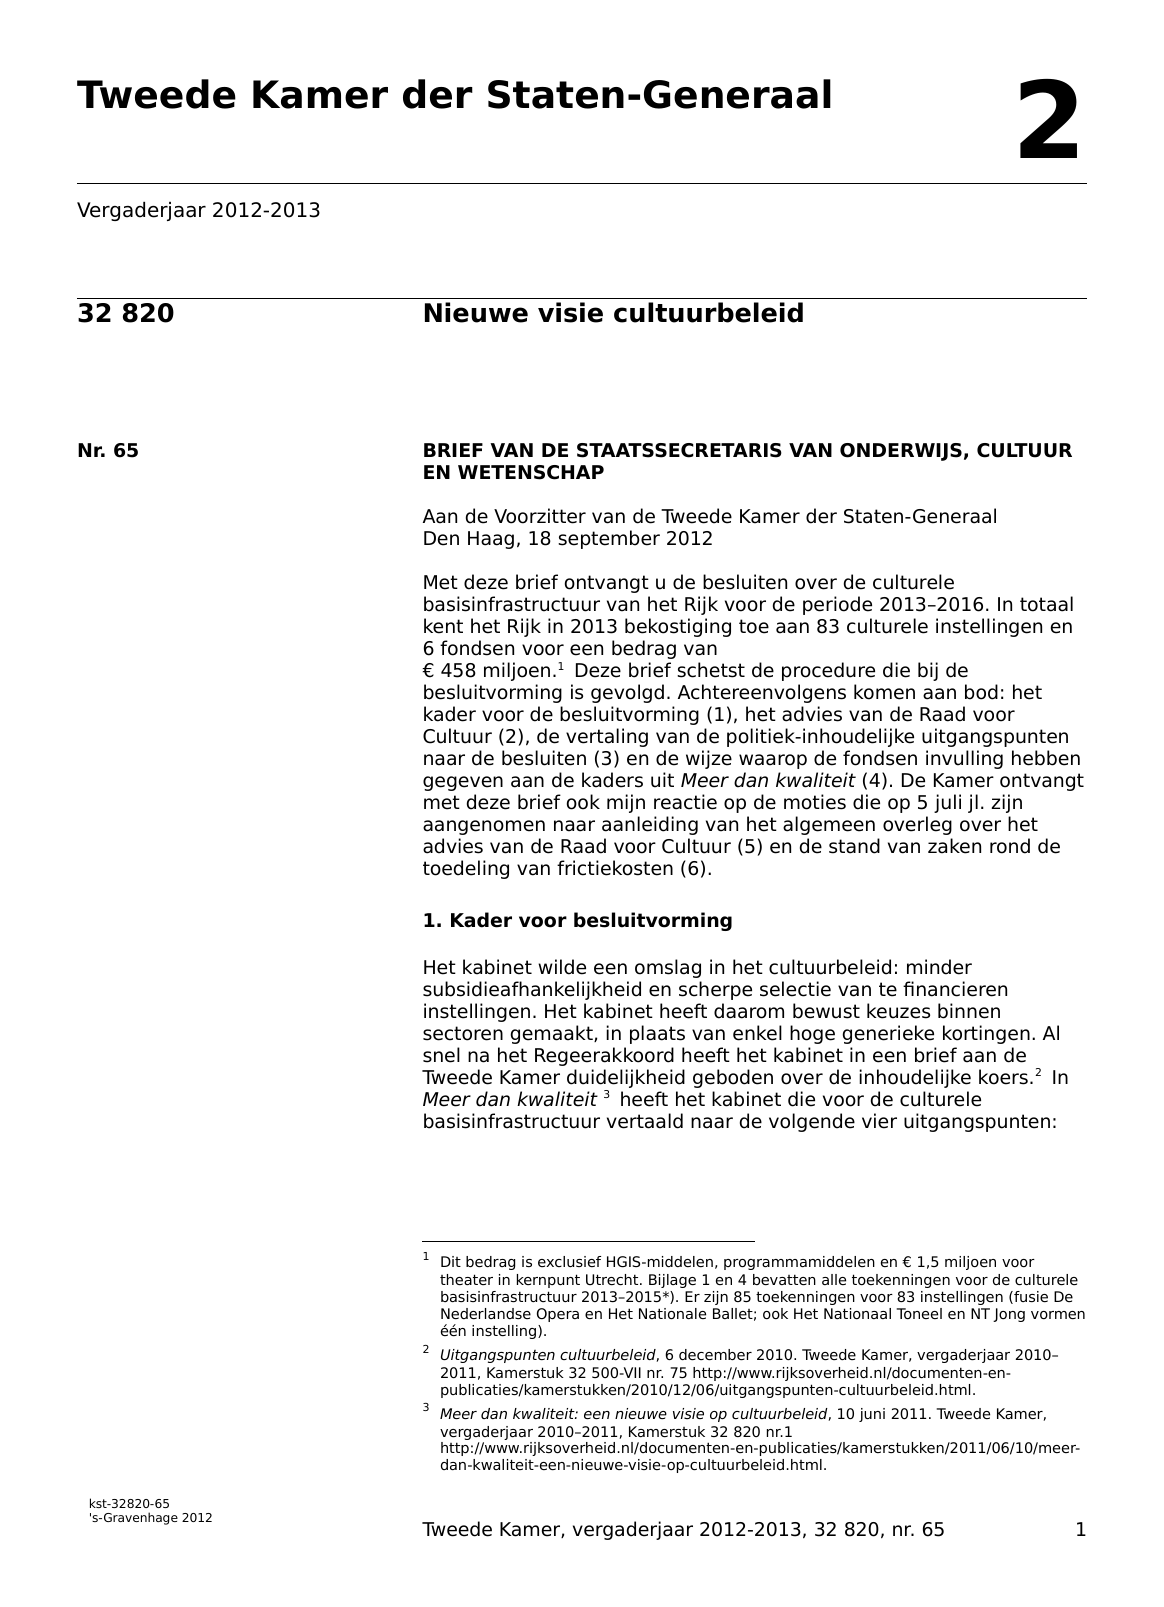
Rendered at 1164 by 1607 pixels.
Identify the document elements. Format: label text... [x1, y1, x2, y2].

text Dit bedrag is exclusief HGIS-middelen, programmamiddelen en € 1,5 miljoen voor theater in kernpunt Utrecht. Bijlage 1 en 4 bevatten alle toekenningen voor de culturele basisinfrastructuur 2013–2015*). Er zijn 85 toekenningen voor 83 instellingen (fusie De Nederlandse Opera en Het Nationale Ballet; ook Het Nationaal Toneel en NT Jong vormen één instelling). [422, 1250, 1087, 1340]
subtitle 1. Kader voor besluitvorming [422, 910, 1087, 932]
table_header 2 [886, 59, 1087, 183]
text Aan de Voorzitter van de Tweede Kamer der Staten-Generaal [422, 506, 1087, 528]
subtitle Nr. 65 BRIEF VAN DE STAATSSECRETARIS VAN ONDERWIJS, CULTUUR EN WETENSCHAP [77, 440, 1087, 484]
table_cell Vergaderjaar 2012-2013 [77, 184, 1087, 298]
subtitle 32 820 Nieuwe visie cultuurbeleid [77, 299, 1087, 329]
text € 458 miljoen. Deze brief schetst de procedure die bij de besluitvorming is gevolgd. Achtereenvolgens komen aan bod: het kader voor de besluitvorming (1), het advies van de Raad voor Cultuur (2), de vertaling van de politiek-inhoudelijke uitgangspunten naar de besluiten (3) en de wijze waarop de fondsen invulling hebben gegeven aan de kaders uit Meer dan kwaliteit (4). De Kamer ontvangt met deze brief ook mijn reactie op de moties die op 5 juli jl. zijn aangenomen naar aanleiding van het algemeen overleg over het advies van de Raad voor Cultuur (5) en de stand van zaken rond de toedeling van frictiekosten (6). [422, 660, 1087, 880]
text Met deze brief ontvangt u de besluiten over de culturele basisinfrastructuur van het Rijk voor de periode 2013–2016. In totaal kent het Rijk in 2013 bekostiging toe aan 83 culturele instellingen en 6 fondsen voor een bedrag van [422, 572, 1087, 660]
text 's-Gravenhage 2012 [88, 1511, 323, 1525]
text Den Haag, 18 september 2012 [422, 528, 1087, 550]
text Meer dan kwaliteit: een nieuwe visie op cultuurbeleid, 10 juni 2011. Tweede Kamer, vergaderjaar 2010–2011, Kamerstuk 32 820 nr.1 http://www.rijksoverheid.nl/documenten-en-publicaties/kamerstukken/2011/06/10/meer-dan-kwaliteit-een-nieuwe-visie-op-cultuurbeleid.html. [422, 1402, 1087, 1474]
text kst-32820-65 [88, 1497, 323, 1511]
table_header Tweede Kamer der Staten-Generaal [77, 59, 886, 183]
text Het kabinet wilde een omslag in het cultuurbeleid: minder subsidieafhankelijkheid en scherpe selectie van te financieren instellingen. Het kabinet heeft daarom bewust keuzes binnen sectoren gemaakt, in plaats van enkel hoge generieke kortingen. Al snel na het Regeerakkoord heeft het kabinet in een brief aan de Tweede Kamer duidelijkheid geboden over de inhoudelijke koers. In Meer dan kwaliteit heeft het kabinet die voor de culturele basisinfrastructuur vertaald naar de volgende vier uitgangspunten: [422, 957, 1087, 1132]
text Uitgangspunten cultuurbeleid, 6 december 2010. Tweede Kamer, vergaderjaar 2010–2011, Kamerstuk 32 500-VII nr. 75 http://www.rijksoverheid.nl/documenten-en-publicaties/kamerstukken/2010/12/06/uitgangspunten-cultuurbeleid.html. [422, 1343, 1087, 1399]
